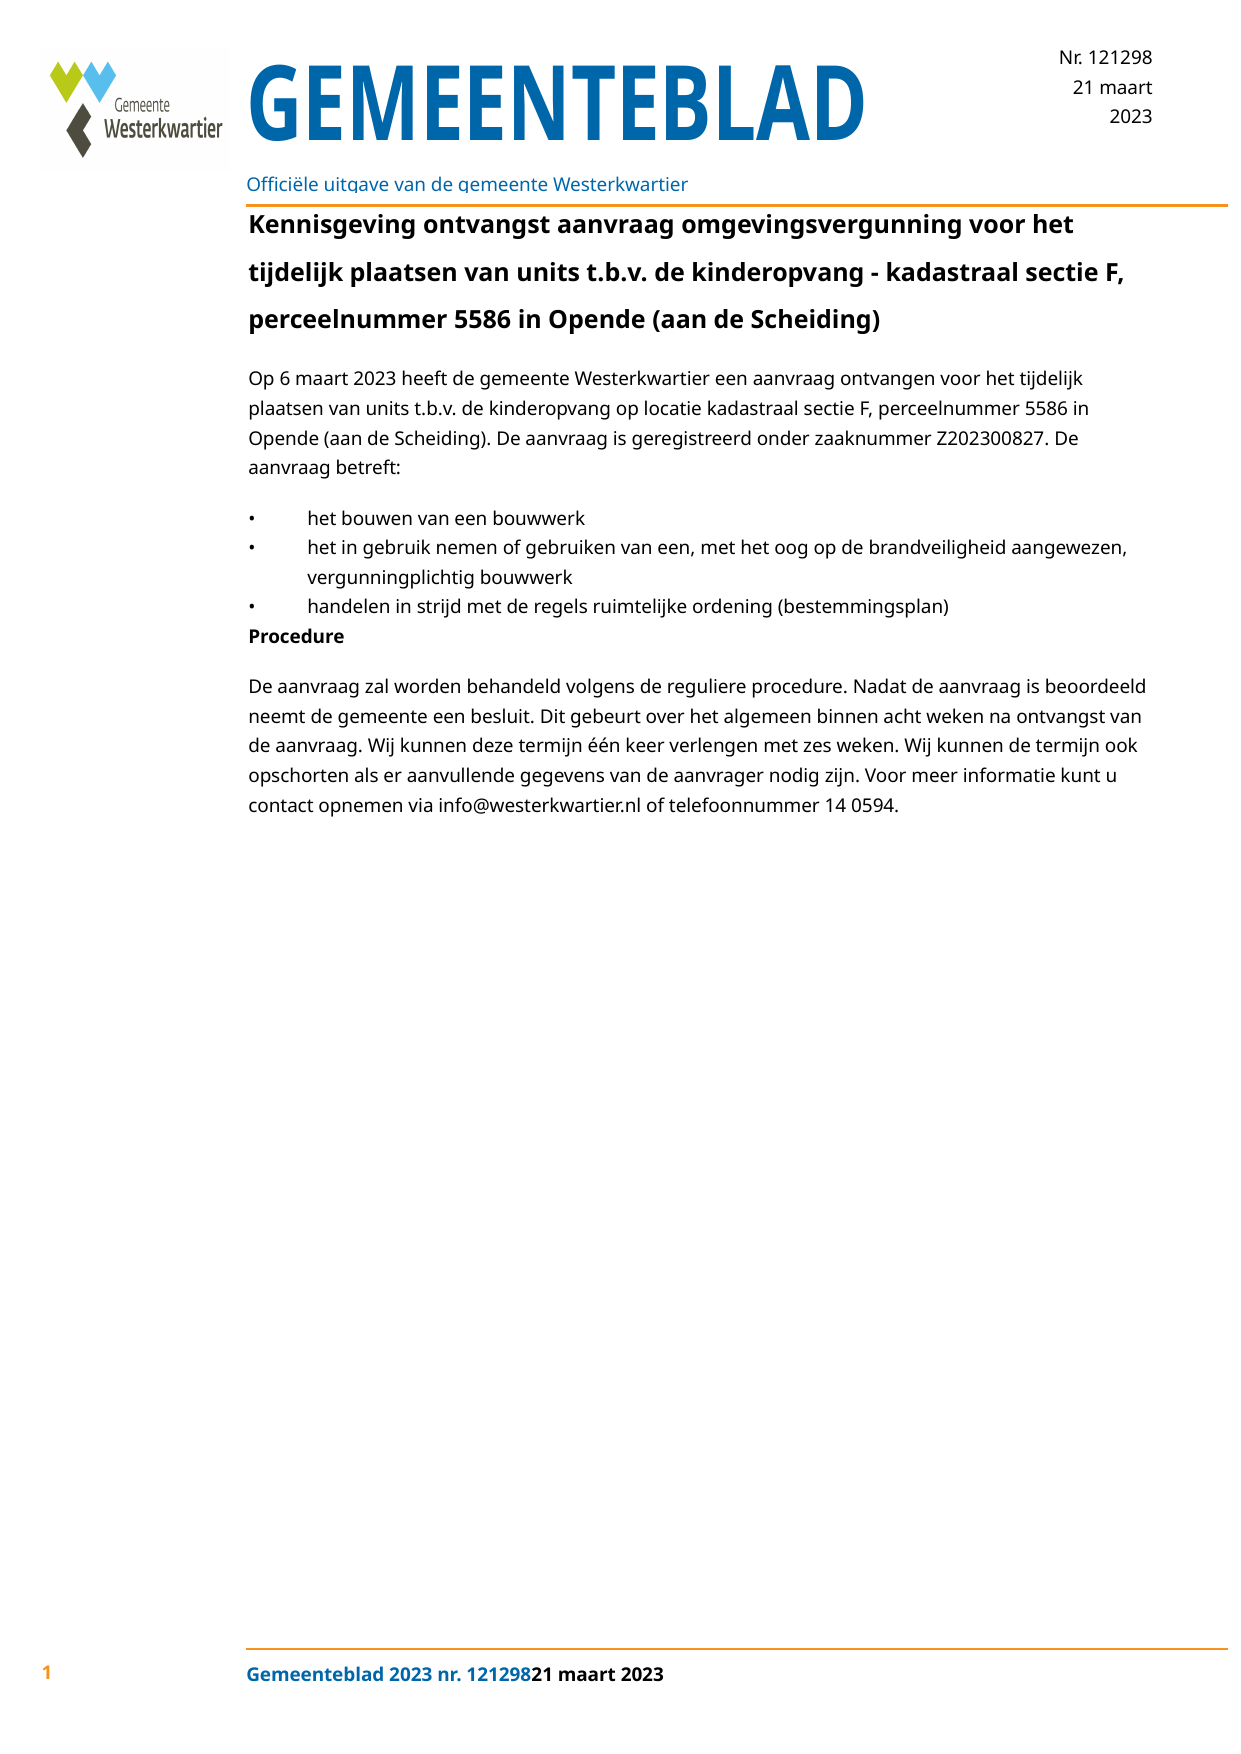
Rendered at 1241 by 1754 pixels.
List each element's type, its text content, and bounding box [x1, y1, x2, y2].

text Op 6 maart 2023 heeft de gemeente Westerkwartier een aanvraag ontvangen voor het tijdelijk plaatsen van units t.b.v. de kinderopvang op locatie kadastraal sectie F, perceelnummer 5586 in Opende (aan de Scheiding). De aanvraag is geregistreerd onder zaaknummer Z202300827. De aanvraag betreft: [248, 366, 1152, 480]
list handelen in strijd met de regels ruimtelijke ordening (bestemmingsplan) [248, 593, 1152, 619]
list het in gebruik nemen of gebruiken van een, met het oog op de brandveiligheid aangewezen, vergunningplichtig bouwwerk [248, 534, 1152, 589]
picture [41, 47, 231, 172]
text Procedure [248, 623, 1152, 649]
text Kennisgeving ontvangst aanvraag omgevingsvergunning voor het tijdelijk plaatsen van units t.b.v. de kinderopvang - kadastraal sectie F, perceelnummer 5586 in Opende (aan de Scheiding) [248, 207, 1152, 336]
text De aanvraag zal worden behandeld volgens de reguliere procedure. Nadat de aanvraag is beoordeeld neemt de gemeente een besluit. Dit gebeurt over het algemeen binnen acht weken na ontvangst van de aanvraag. Wij kunnen deze termijn één keer verlengen met zes weken. Wij kunnen de termijn ook opschorten als er aanvullende gegevens van de aanvrager nodig zijn. Voor meer informatie kunt u contact opnemen via info@westerkwartier.nl of telefoonnummer 14 0594. [248, 673, 1152, 817]
list het bouwen van een bouwwerk [248, 505, 1152, 530]
